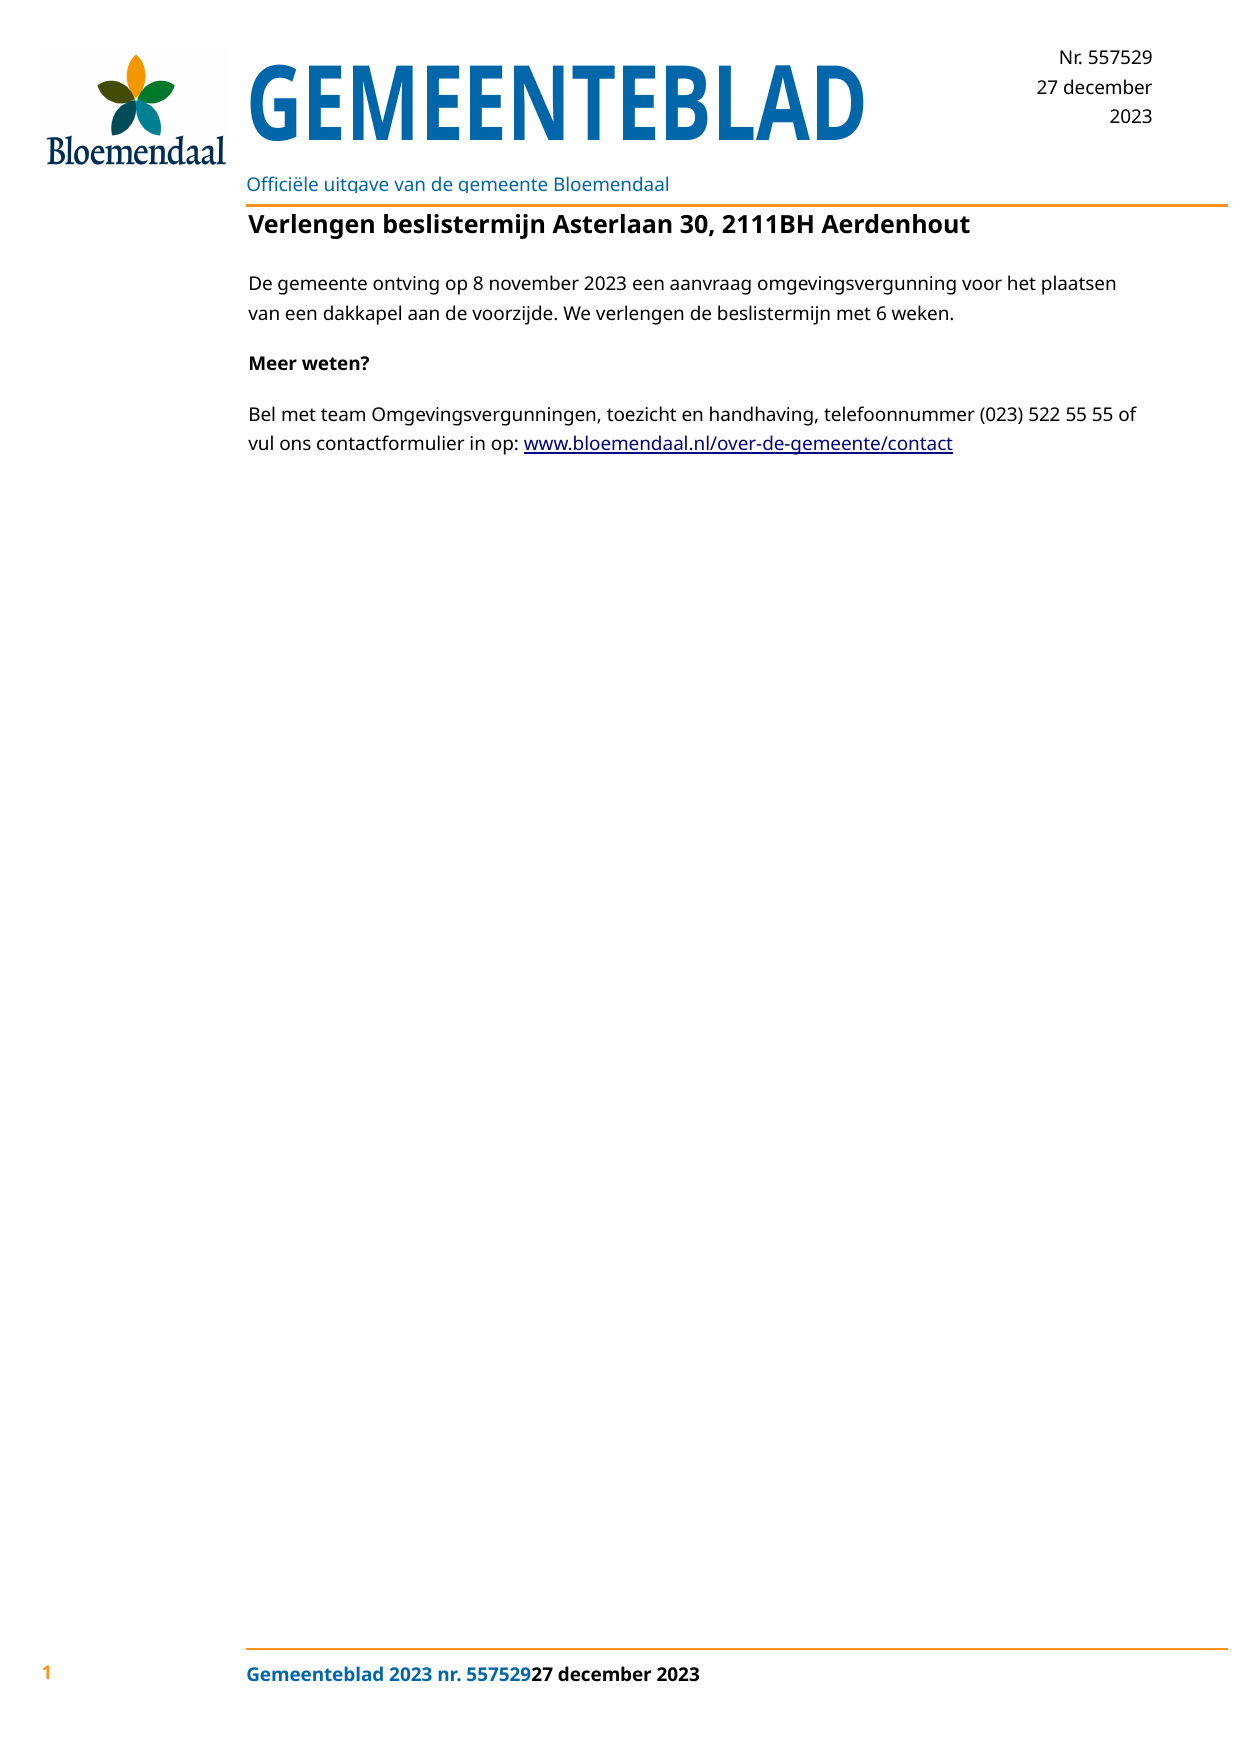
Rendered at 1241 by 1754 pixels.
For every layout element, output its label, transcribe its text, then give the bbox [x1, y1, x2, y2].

text Bel met team Omgevingsvergunningen, toezicht en handhaving, telefoonnummer (023) 522 55 55 of vul ons contactformulier in op: www.bloemendaal.nl/over-de-gemeente/contact [248, 401, 1152, 456]
text Verlengen beslistermijn Asterlaan 30, 2111BH Aerdenhout [248, 207, 1152, 241]
text Meer weten? [248, 350, 1152, 376]
picture [41, 47, 231, 172]
text De gemeente ontving op 8 november 2023 een aanvraag omgevingsvergunning voor het plaatsen van een dakkapel aan de voorzijde. We verlengen de beslistermijn met 6 weken. [248, 270, 1152, 326]
